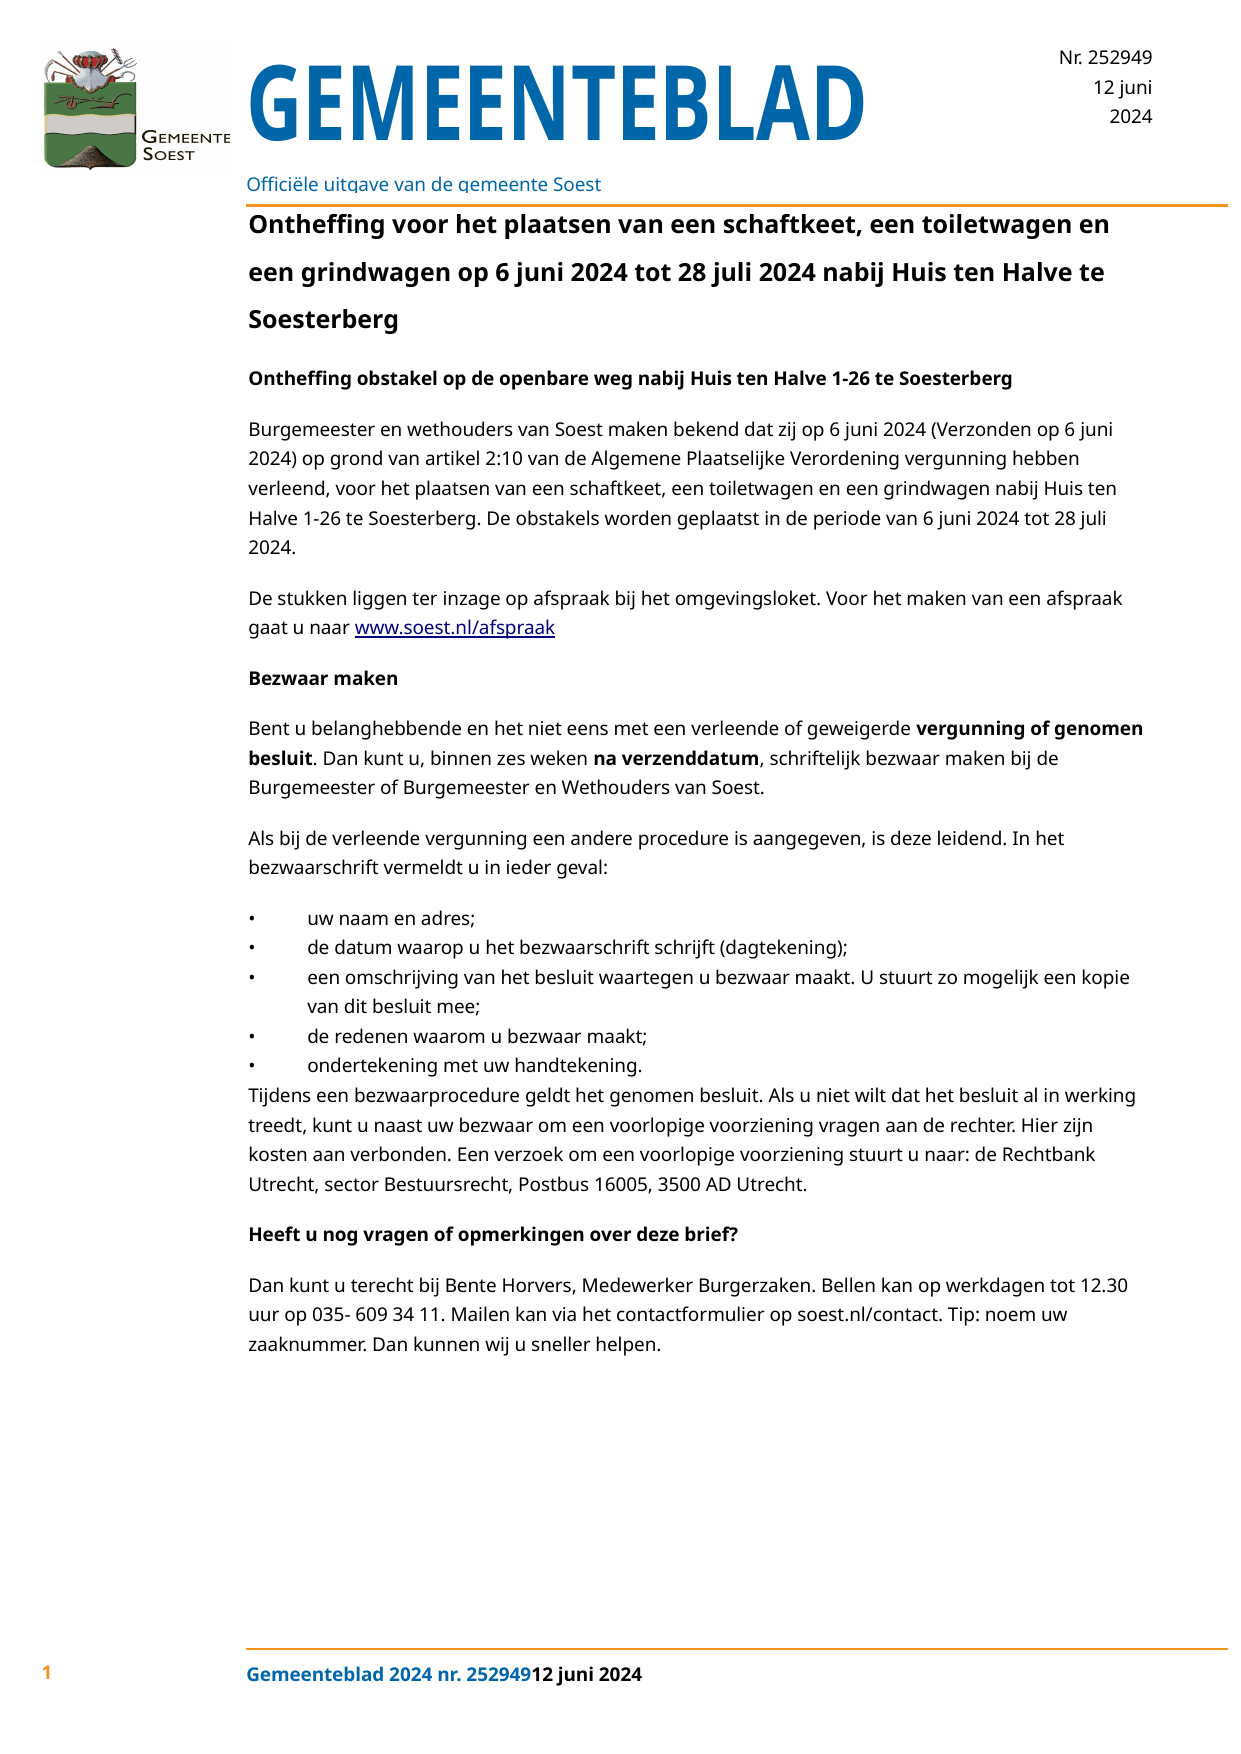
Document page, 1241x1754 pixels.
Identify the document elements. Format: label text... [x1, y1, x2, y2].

text Heeft u nog vragen of opmerkingen over deze brief? [248, 1221, 1152, 1247]
text Bezwaar maken [248, 665, 1152, 690]
list de datum waarop u het bezwaarschrift schrijft (dagtekening); [248, 934, 1152, 960]
text Bent u belanghebbende en het niet eens met een verleende of geweigerde vergunning of genomen besluit. Dan kunt u, binnen zes weken na verzenddatum, schriftelijk bezwaar maken bij de Burgemeester of Burgemeester en Wethouders van Soest. [248, 715, 1152, 800]
text Burgemeester en wethouders van Soest maken bekend dat zij op 6 juni 2024 (Verzonden op 6 juni 2024) op grond van artikel 2:10 van de Algemene Plaatselijke Verordening vergunning hebben verleend, voor het plaatsen van een schaftkeet, een toiletwagen en een grindwagen nabij Huis ten Halve 1-26 te Soesterberg. De obstakels worden geplaatst in de periode van 6 juni 2024 tot 28 juli 2024. [248, 416, 1152, 560]
picture [41, 47, 231, 172]
list de redenen waarom u bezwaar maakt; [248, 1023, 1152, 1049]
text Tijdens een bezwaarprocedure geldt het genomen besluit. Als u niet wilt dat het besluit al in werking treedt, kunt u naast uw bezwaar om een voorlopige voorziening vragen aan de rechter. Hier zijn kosten aan verbonden. Een verzoek om een voorlopige voorziening stuurt u naar: de Rechtbank Utrecht, sector Bestuursrecht, Postbus 16005, 3500 AD Utrecht. [248, 1082, 1152, 1197]
text Dan kunt u terecht bij Bente Horvers, Medewerker Burgerzaken. Bellen kan op werkdagen tot 12.30 uur op 035- 609 34 11. Mailen kan via het contactformulier op soest.nl/contact. Tip: noem uw zaaknummer. Dan kunnen wij u sneller helpen. [248, 1272, 1152, 1357]
text De stukken liggen ter inzage op afspraak bij het omgevingsloket. Voor het maken van een afspraak gaat u naar www.soest.nl/afspraak [248, 585, 1152, 640]
list ondertekening met uw handtekening. [248, 1053, 1152, 1078]
text Ontheffing voor het plaatsen van een schaftkeet, een toiletwagen en een grindwagen op 6 juni 2024 tot 28 juli 2024 nabij Huis ten Halve te Soesterberg [248, 207, 1152, 336]
text Als bij de verleende vergunning een andere procedure is aangegeven, is deze leidend. In het bezwaarschrift vermeldt u in ieder geval: [248, 825, 1152, 880]
list een omschrijving van het besluit waartegen u bezwaar maakt. U stuurt zo mogelijk een kopie van dit besluit mee; [248, 964, 1152, 1019]
text Ontheffing obstakel op de openbare weg nabij Huis ten Halve 1-26 te Soesterberg [248, 366, 1152, 391]
list uw naam en adres; [248, 905, 1152, 930]
